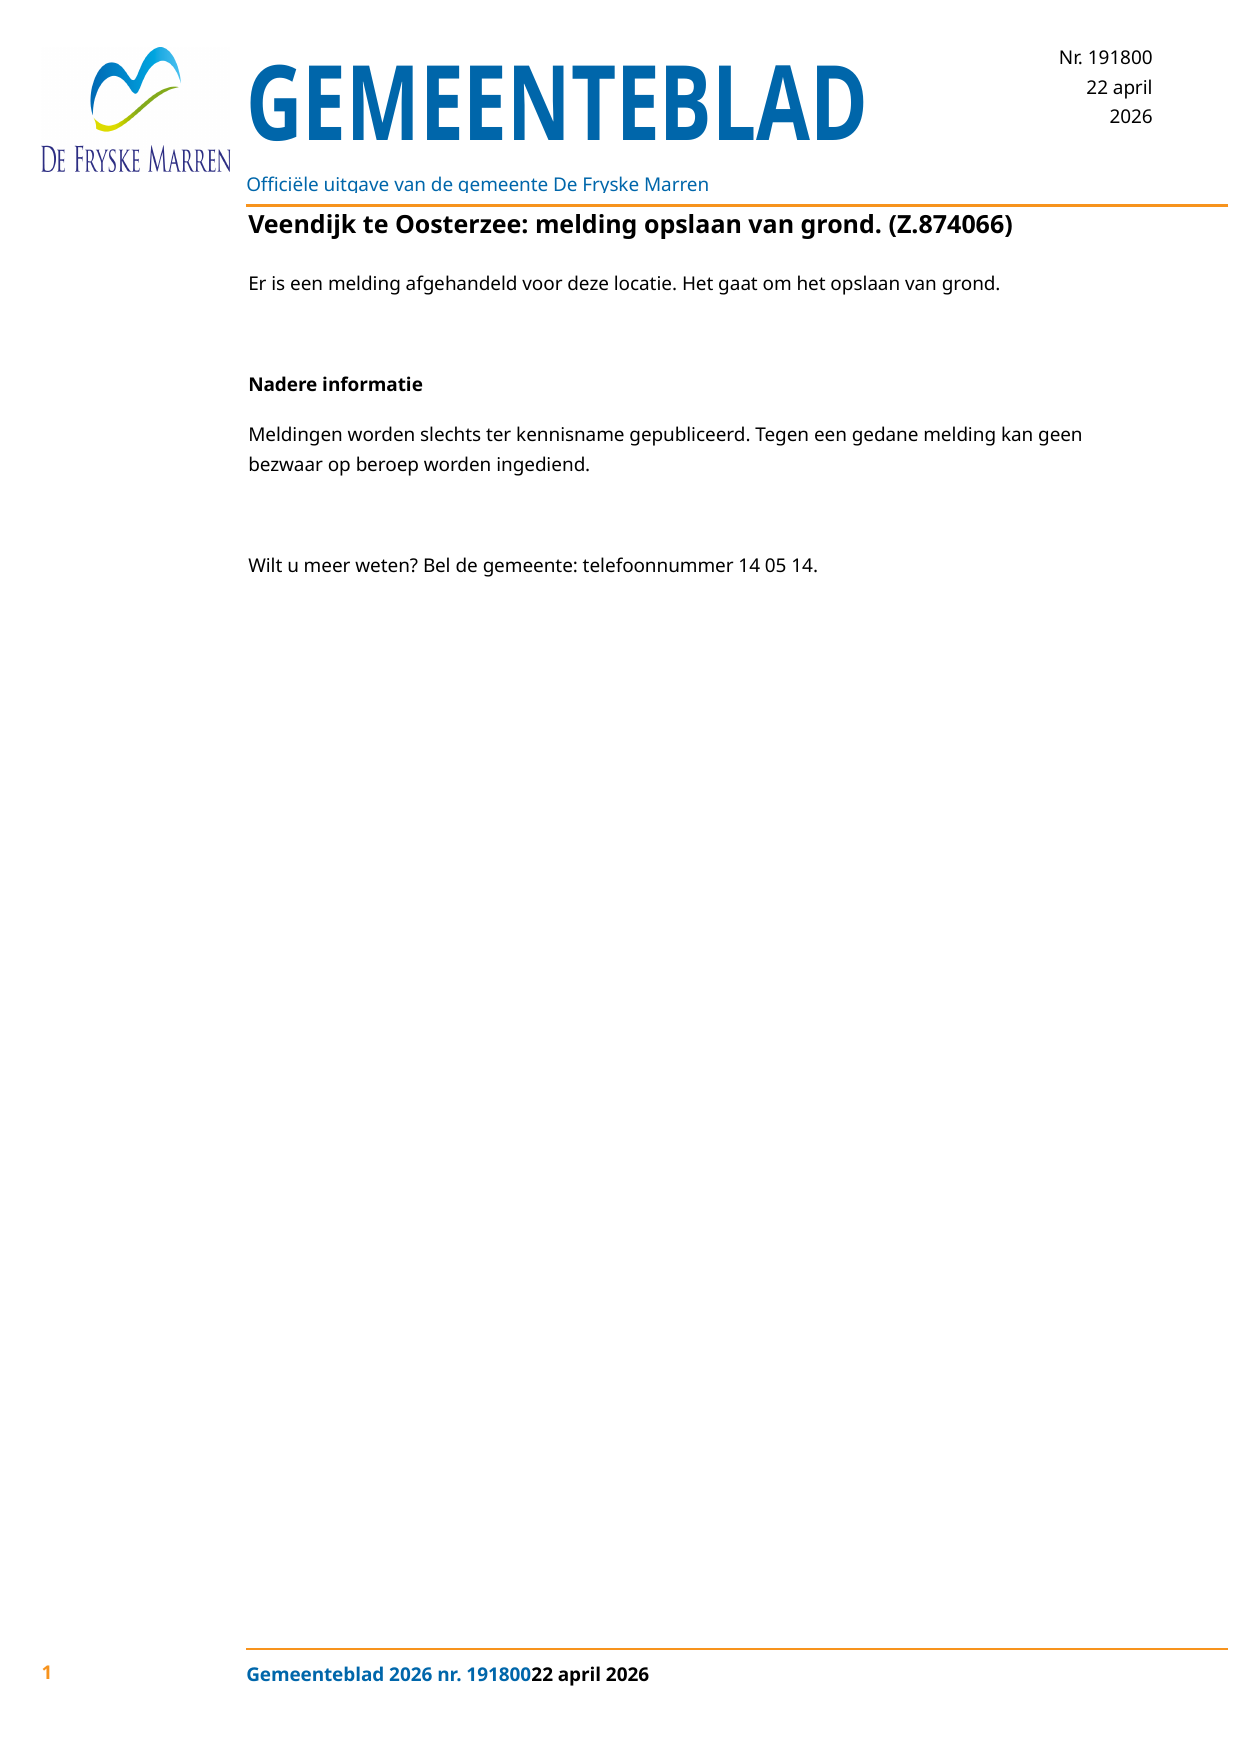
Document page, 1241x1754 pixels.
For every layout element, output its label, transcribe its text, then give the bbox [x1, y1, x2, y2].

text Er is een melding afgehandeld voor deze locatie. Het gaat om het opslaan van grond. [248, 270, 1152, 296]
text Wilt u meer weten? Bel de gemeente: telefoonnummer 14 05 14. [248, 552, 1152, 578]
text Meldingen worden slechts ter kennisname gepubliceerd. Tegen een gedane melding kan geen bezwaar op beroep worden ingediend. [248, 422, 1152, 477]
text Nadere informatie [248, 371, 1152, 397]
text Veendijk te Oosterzee: melding opslaan van grond. (Z.874066) [248, 207, 1152, 241]
picture [41, 47, 231, 172]
